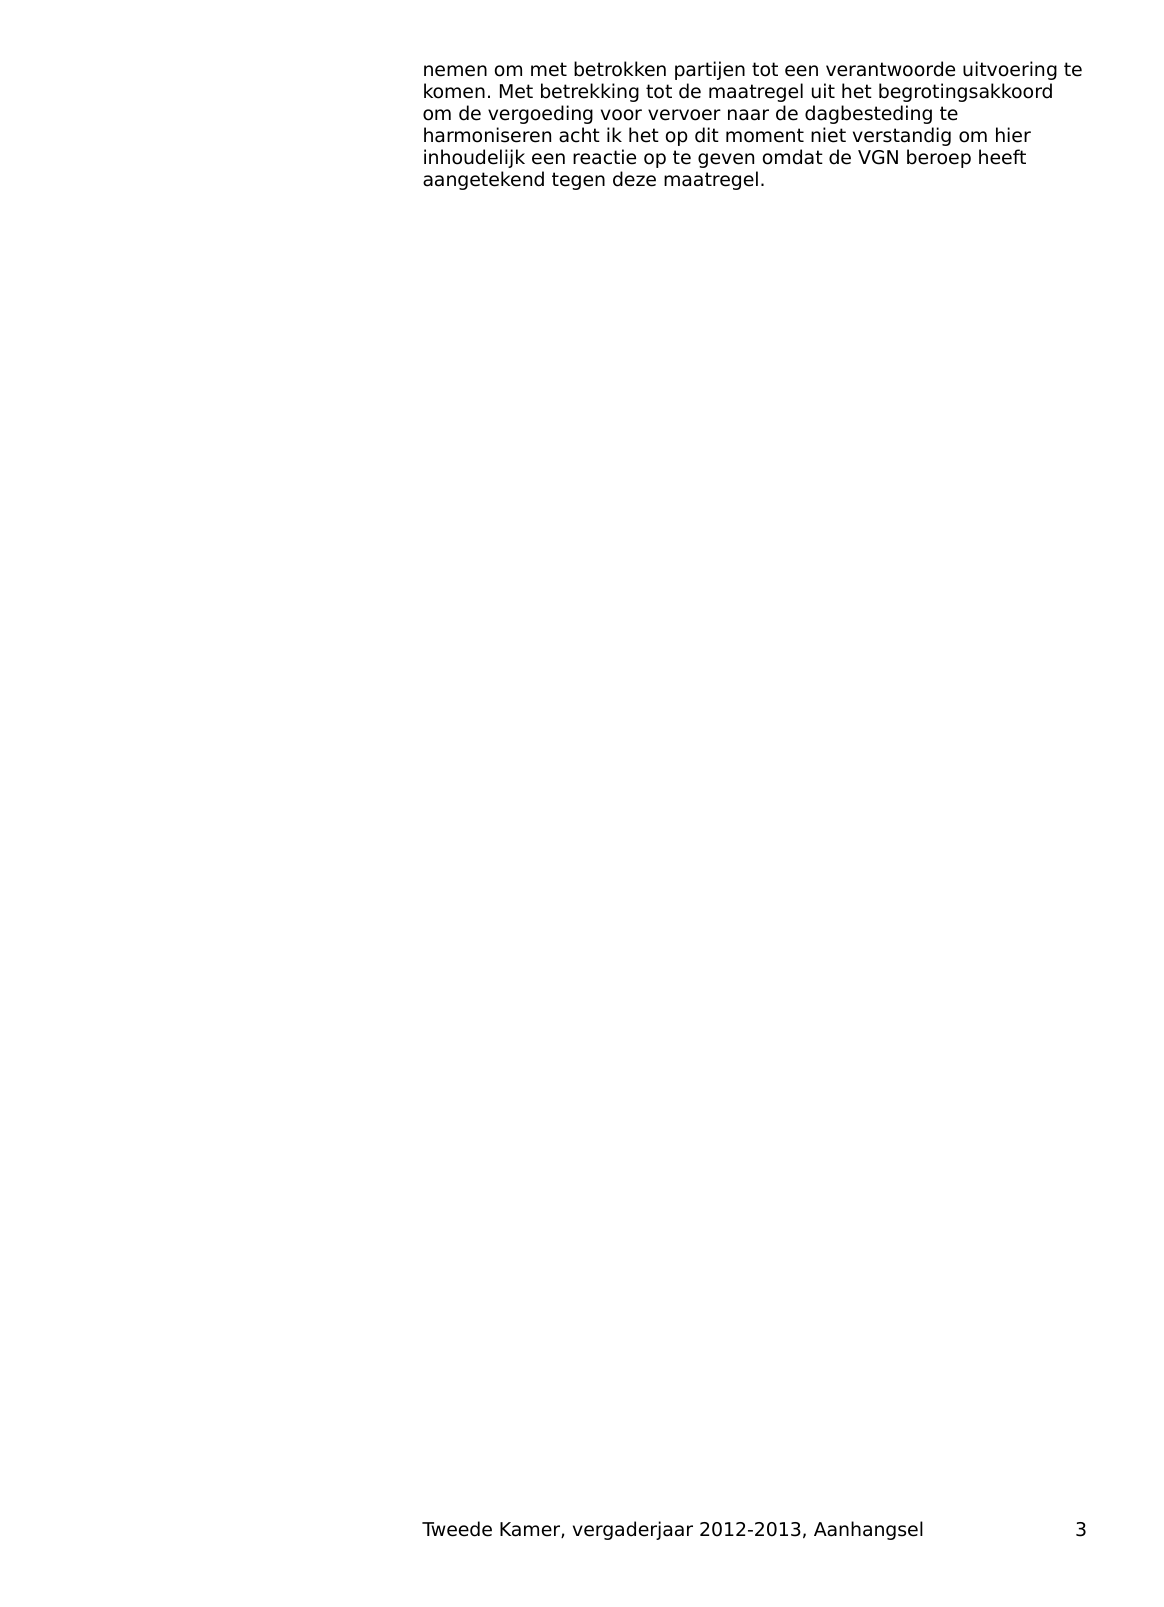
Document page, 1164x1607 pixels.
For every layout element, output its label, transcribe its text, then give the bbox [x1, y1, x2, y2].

text nemen om met betrokken partijen tot een verantwoorde uitvoering te komen. Met betrekking tot de maatregel uit het begrotingsakkoord om de vergoeding voor vervoer naar de dagbesteding te harmoniseren acht ik het op dit moment niet verstandig om hier inhoudelijk een reactie op te geven omdat de VGN beroep heeft aangetekend tegen deze maatregel. [422, 59, 1087, 191]
